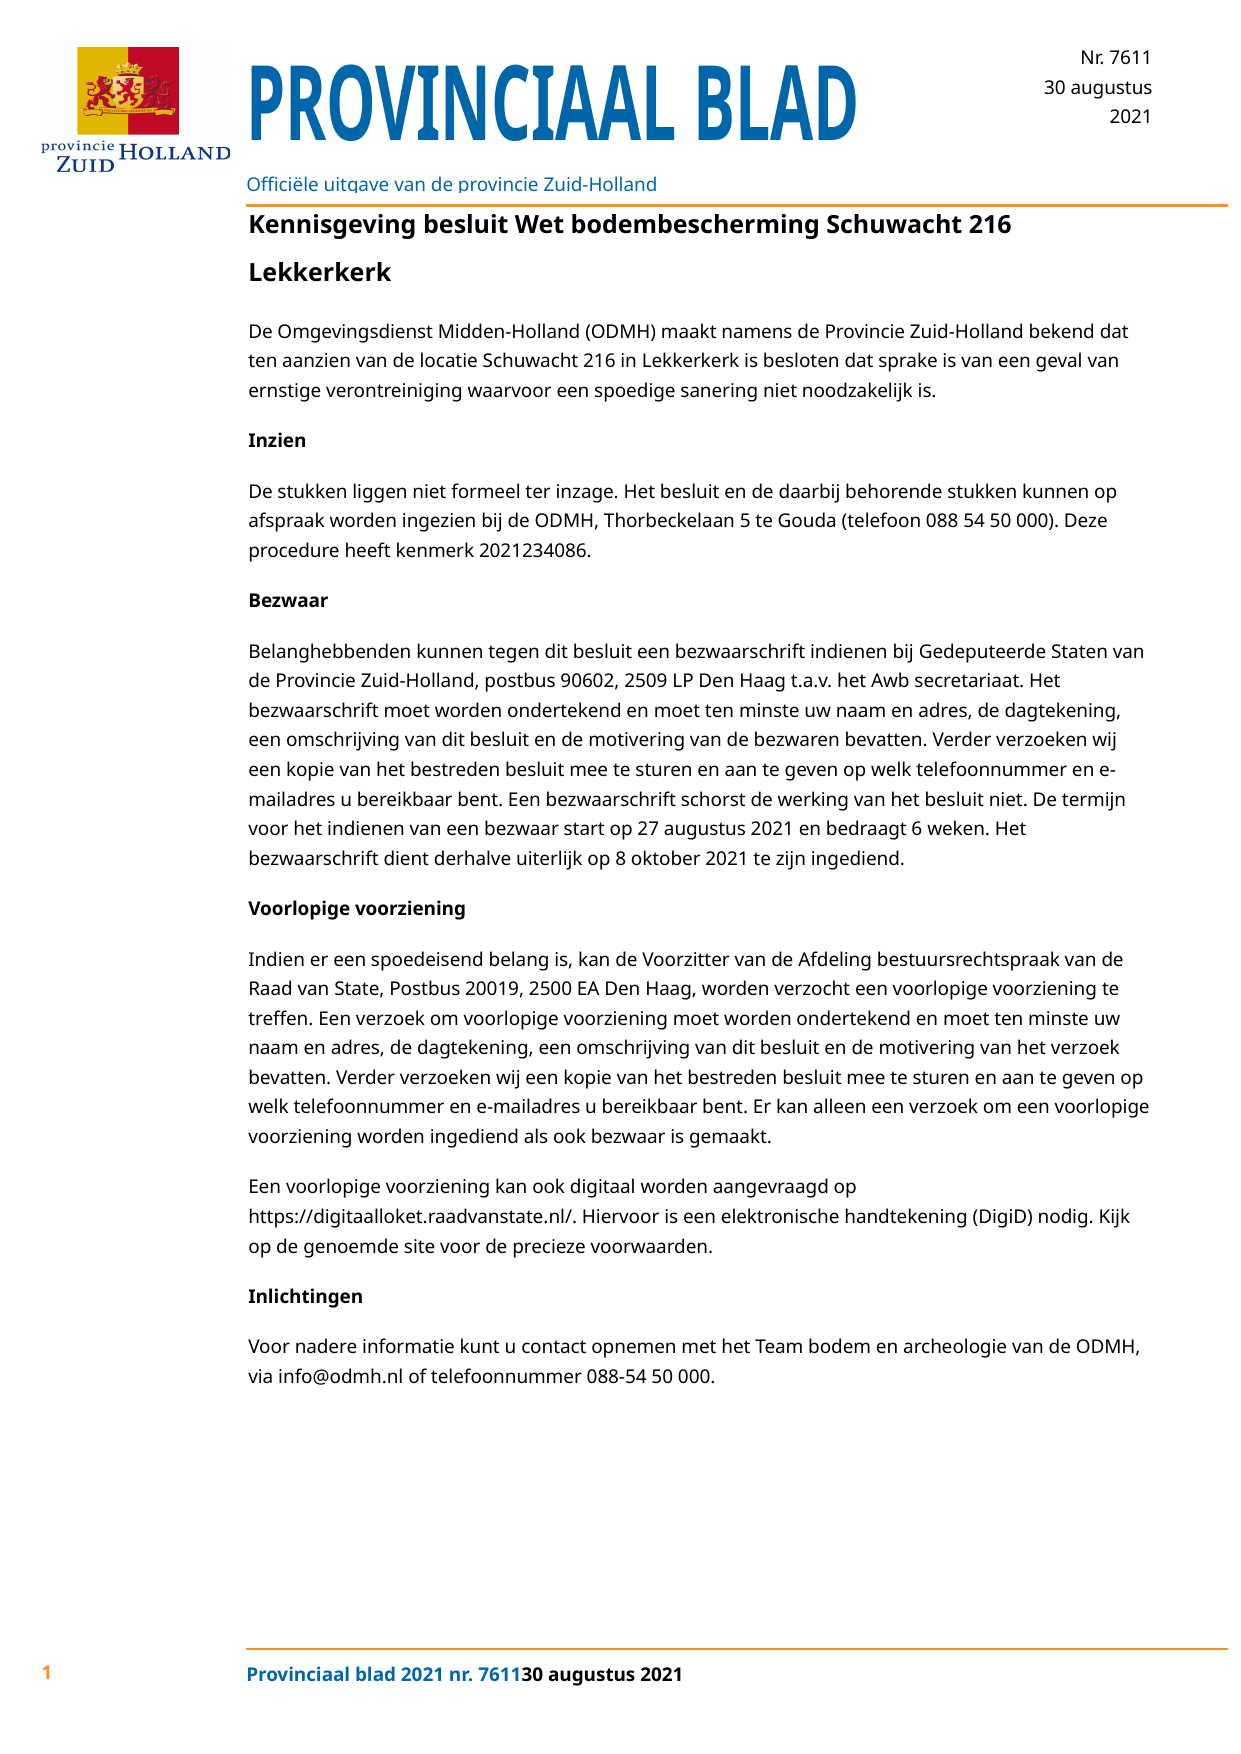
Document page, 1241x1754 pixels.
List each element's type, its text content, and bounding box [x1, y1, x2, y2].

text Een voorlopige voorziening kan ook digitaal worden aangevraagd op https://digitaalloket.raadvanstate.nl/. Hiervoor is een elektronische handtekening (DigiD) nodig. Kijk op de genoemde site voor de precieze voorwaarden. [248, 1174, 1152, 1259]
text Voorlopige voorziening [248, 895, 1152, 921]
picture [41, 47, 231, 172]
text Voor nadere informatie kunt u contact opnemen met het Team bodem en archeologie van de ODMH, via info@odmh.nl of telefoonnummer 088-54 50 000. [248, 1334, 1152, 1389]
text De Omgevingsdienst Midden-Holland (ODMH) maakt namens de Provincie Zuid-Holland bekend dat ten aanzien van de locatie Schuwacht 216 in Lekkerkerk is besloten dat sprake is van een geval van ernstige verontreiniging waarvoor een spoedige sanering niet noodzakelijk is. [248, 318, 1152, 403]
text Inlichtingen [248, 1283, 1152, 1309]
text Bezwaar [248, 587, 1152, 613]
text Belanghebbenden kunnen tegen dit besluit een bezwaarschrift indienen bij Gedeputeerde Staten van de Provincie Zuid-Holland, postbus 90602, 2509 LP Den Haag t.a.v. het Awb secretariaat. Het bezwaarschrift moet worden ondertekend en moet ten minste uw naam en adres, de dagtekening, een omschrijving van dit besluit en de motivering van de bezwaren bevatten. Verder verzoeken wij een kopie van het bestreden besluit mee te sturen en aan te geven op welk telefoonnummer en e-mailadres u bereikbaar bent. Een bezwaarschrift schorst de werking van het besluit niet. De termijn voor het indienen van een bezwaar start op 27 augustus 2021 en bedraagt 6 weken. Het bezwaarschrift dient derhalve uiterlijk op 8 oktober 2021 te zijn ingediend. [248, 638, 1152, 871]
text Inzien [248, 427, 1152, 453]
text Indien er een spoedeisend belang is, kan de Voorzitter van de Afdeling bestuursrechtspraak van de Raad van State, Postbus 20019, 2500 EA Den Haag, worden verzocht een voorlopige voorziening te treffen. Een verzoek om voorlopige voorziening moet worden ondertekend en moet ten minste uw naam en adres, de dagtekening, een omschrijving van dit besluit en de motivering van het verzoek bevatten. Verder verzoeken wij een kopie van het bestreden besluit mee te sturen en aan te geven op welk telefoonnummer en e-mailadres u bereikbaar bent. Er kan alleen een verzoek om een voorlopige voorziening worden ingediend als ook bezwaar is gemaakt. [248, 946, 1152, 1149]
text Kennisgeving besluit Wet bodembescherming Schuwacht 216 Lekkerkerk [248, 207, 1152, 288]
text De stukken liggen niet formeel ter inzage. Het besluit en de daarbij behorende stukken kunnen op afspraak worden ingezien bij de ODMH, Thorbeckelaan 5 te Gouda (telefoon 088 54 50 000). Deze procedure heeft kenmerk 2021234086. [248, 478, 1152, 563]
